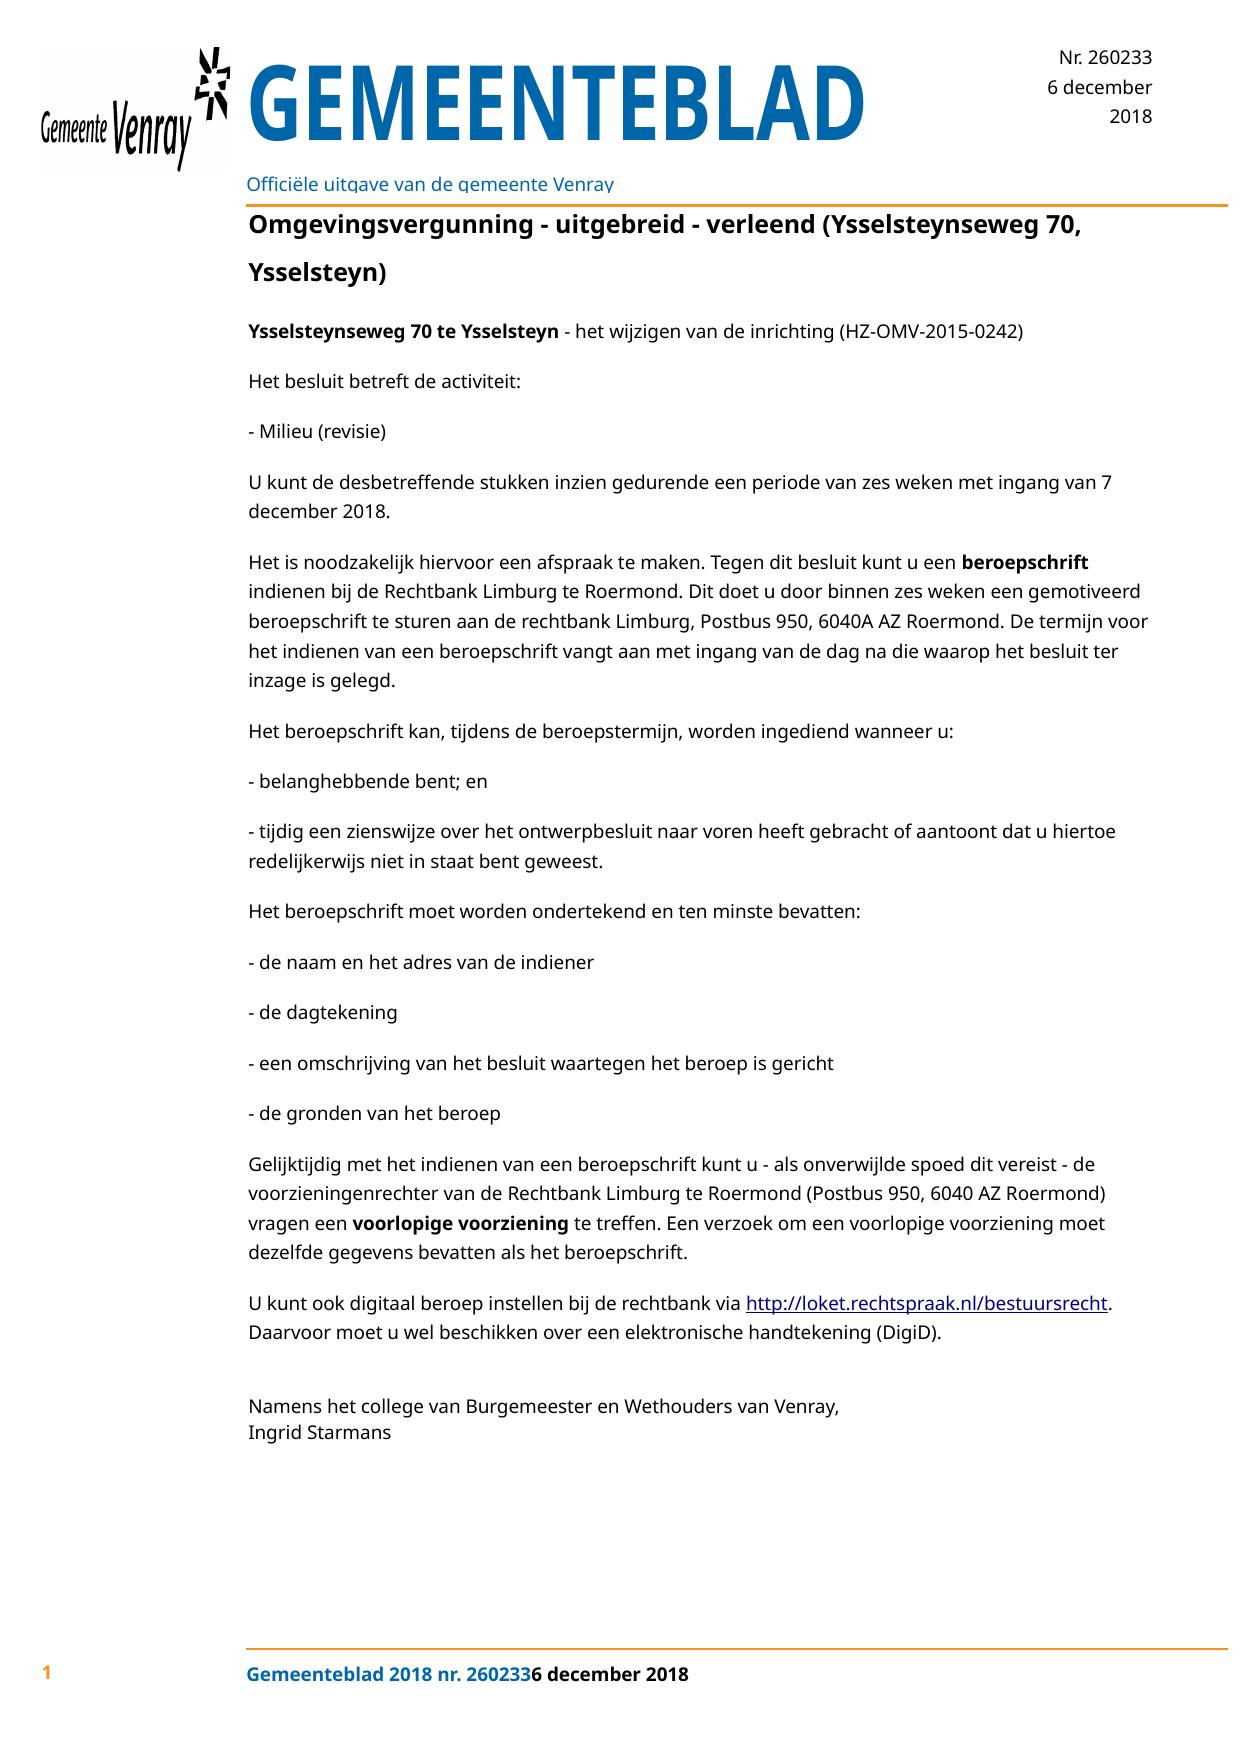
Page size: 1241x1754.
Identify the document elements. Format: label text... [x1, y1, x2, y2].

text Het besluit betreft de activiteit: [248, 368, 1152, 394]
text Omgevingsvergunning - uitgebreid - verleend (Ysselsteynseweg 70, Ysselsteyn) [248, 207, 1152, 288]
text - de gronden van het beroep [248, 1100, 1152, 1126]
text Het beroepschrift moet worden ondertekend en ten minste bevatten: [248, 899, 1152, 924]
text - Milieu (revisie) [248, 419, 1152, 444]
text - tijdig een zienswijze over het ontwerpbesluit naar voren heeft gebracht of aantoont dat u hiertoe redelijkerwijs niet in staat bent geweest. [248, 819, 1152, 874]
text Gelijktijdig met het indienen van een beroepschrift kunt u - als onverwijlde spoed dit vereist - de voorzieningenrechter van de Rechtbank Limburg te Roermond (Postbus 950, 6040 AZ Roermond) vragen een voorlopige voorziening te treffen. Een verzoek om een voorlopige voorziening moet dezelfde gegevens bevatten als het beroepschrift. [248, 1151, 1152, 1265]
text Ingrid Starmans [248, 1419, 1152, 1444]
text - de dagtekening [248, 999, 1152, 1025]
text U kunt de desbetreffende stukken inzien gedurende een periode van zes weken met ingang van 7 december 2018. [248, 469, 1152, 524]
text Ysselsteynseweg 70 te Ysselsteyn - het wijzigen van de inrichting (HZ-OMV-2015-0242) [248, 318, 1152, 344]
text Het is noodzakelijk hiervoor een afspraak te maken. Tegen dit besluit kunt u een beroepschrift indienen bij de Rechtbank Limburg te Roermond. Dit doet u door binnen zes weken een gemotiveerd beroepschrift te sturen aan de rechtbank Limburg, Postbus 950, 6040A AZ Roermond. De termijn voor het indienen van een beroepschrift vangt aan met ingang van de dag na die waarop het besluit ter inzage is gelegd. [248, 549, 1152, 693]
text Het beroepschrift kan, tijdens de beroepstermijn, worden ingediend wanneer u: [248, 718, 1152, 744]
text - de naam en het adres van de indiener [248, 949, 1152, 975]
text - een omschrijving van het besluit waartegen het beroep is gericht [248, 1050, 1152, 1076]
text Namens het college van Burgemeester en Wethouders van Venray, [248, 1393, 1152, 1419]
text - belanghebbende bent; en [248, 768, 1152, 794]
picture [41, 47, 231, 172]
text U kunt ook digitaal beroep instellen bij de rechtbank via http://loket.rechtspraak.nl/bestuursrecht. Daarvoor moet u wel beschikken over een elektronische handtekening (DigiD). [248, 1290, 1152, 1345]
